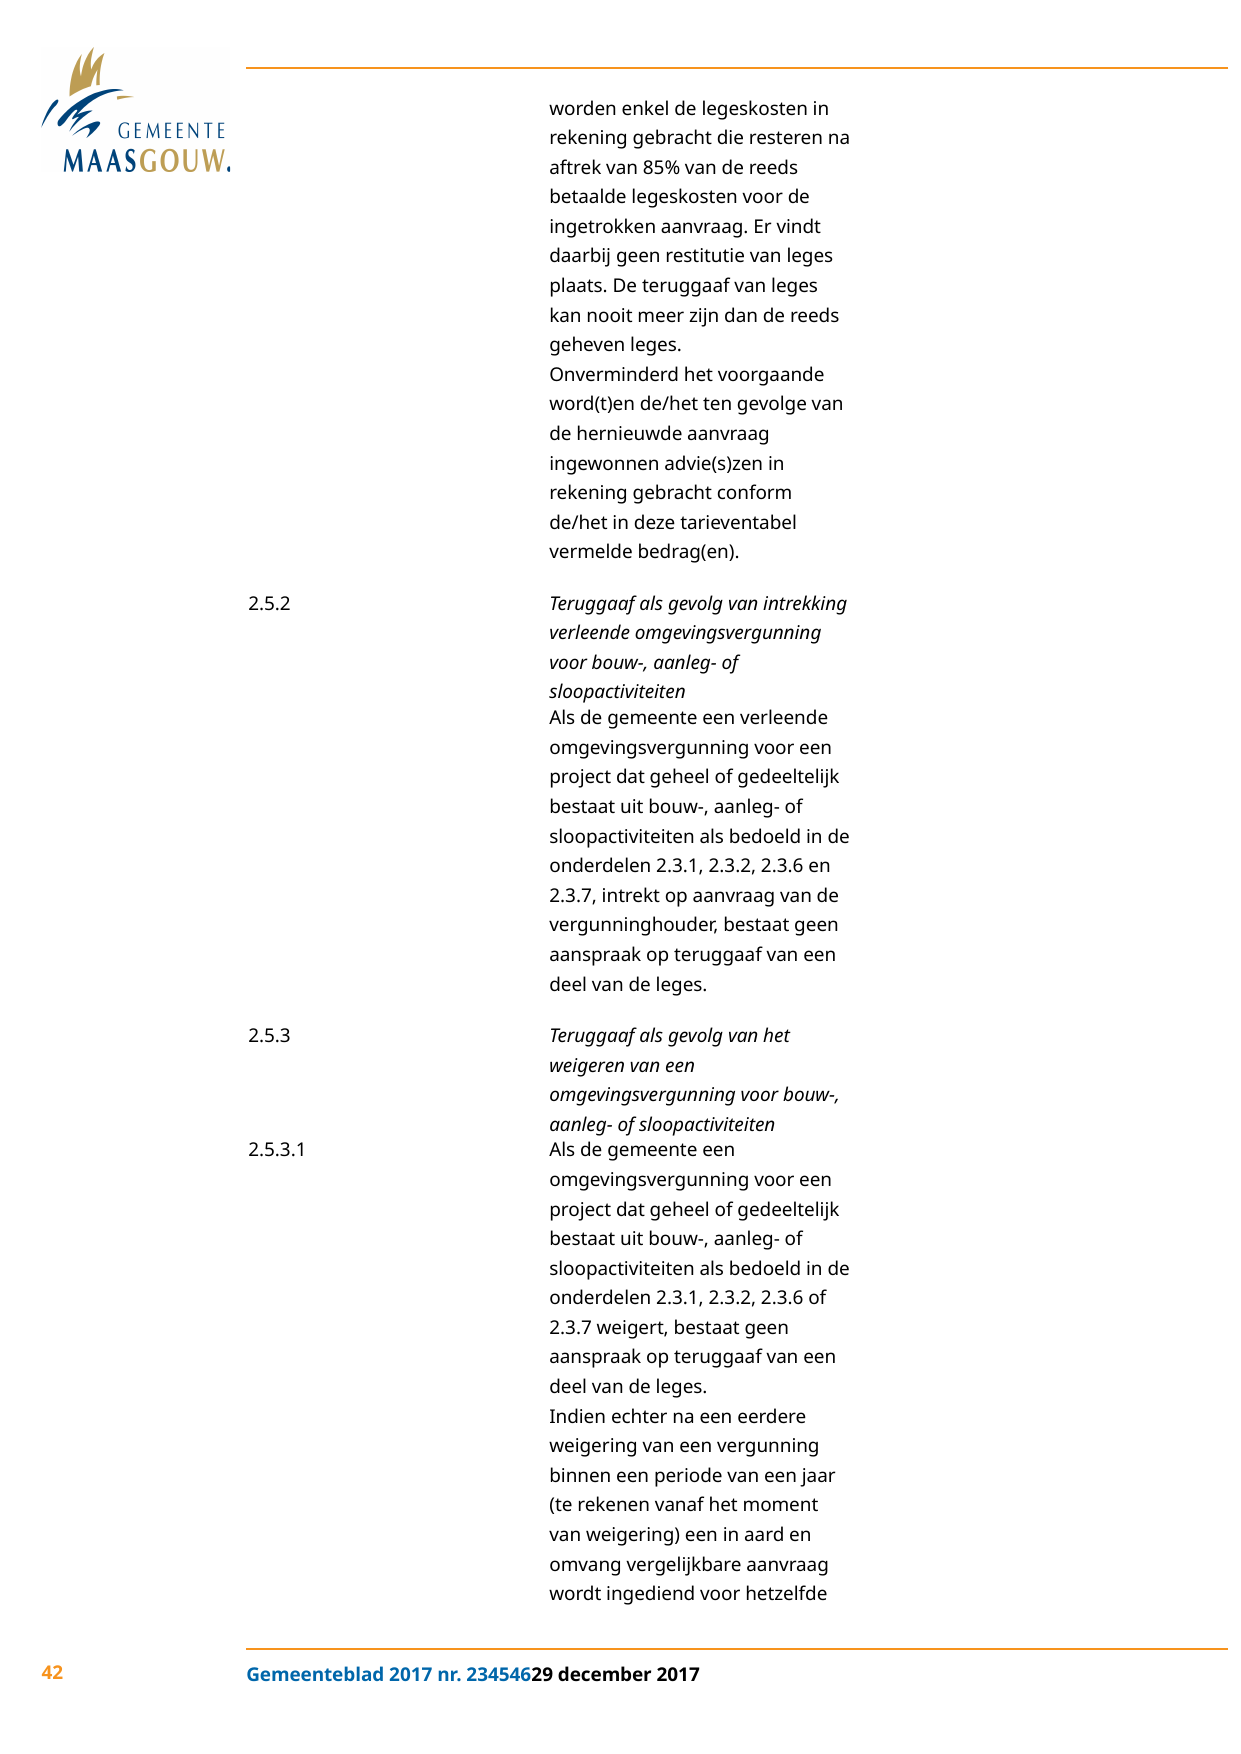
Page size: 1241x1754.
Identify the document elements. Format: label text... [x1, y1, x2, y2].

table_cell [850, 590, 1152, 704]
table_cell worden enkel de legeskosten in rekening gebracht die resteren na aftrek van 85% van de reeds betaalde legeskosten voor de ingetrokken aanvraag. Er vindt daarbij geen restitutie van leges plaats. De teruggaaf van leges kan nooit meer zijn dan de reeds geheven leges. Onverminderd het voorgaande word(t)en de/het ten gevolge van de hernieuwde aanvraag ingewonnen advie(s)zen in rekening gebracht conform de/het in deze tarieventabel vermelde bedrag(en). [549, 95, 850, 564]
table_cell [549, 564, 850, 590]
picture [41, 47, 231, 172]
table_cell 2.5.3.1 [248, 1137, 549, 1606]
table_cell 2.5.2 [248, 590, 549, 704]
table_cell Teruggaaf als gevolg van intrekking verleende omgevingsvergunning voor bouw-, aanleg- of sloopactiviteiten [549, 590, 850, 704]
table_cell [850, 996, 1152, 1022]
table_cell [248, 996, 549, 1022]
table_cell [850, 705, 1152, 996]
table_cell Teruggaaf als gevolg van het weigeren van een omgevingsvergunning voor bouw-, aanleg- of sloopactiviteiten [549, 1022, 850, 1137]
table_cell [850, 1137, 1152, 1606]
table_cell [850, 564, 1152, 590]
table_cell Als de gemeente een verleende omgevingsvergunning voor een project dat geheel of gedeeltelijk bestaat uit bouw-, aanleg- of sloopactiviteiten als bedoeld in de onderdelen 2.3.1, 2.3.2, 2.3.6 en 2.3.7, intrekt op aanvraag van de vergunninghouder, bestaat geen aanspraak op teruggaaf van een deel van de leges. [549, 705, 850, 996]
table_cell [248, 705, 549, 996]
table_cell [248, 564, 549, 590]
table_cell [248, 95, 549, 564]
table_cell Als de gemeente een omgevingsvergunning voor een project dat geheel of gedeeltelijk bestaat uit bouw-, aanleg- of sloopactiviteiten als bedoeld in de onderdelen 2.3.1, 2.3.2, 2.3.6 of 2.3.7 weigert, bestaat geen aanspraak op teruggaaf van een deel van de leges. Indien echter na een eerdere weigering van een vergunning binnen een periode van een jaar (te rekenen vanaf het moment van weigering) een in aard en omvang vergelijkbare aanvraag wordt ingediend voor hetzelfde [549, 1137, 850, 1606]
table_cell [850, 1022, 1152, 1137]
table_cell [850, 95, 1152, 564]
table_cell 2.5.3 [248, 1022, 549, 1137]
table_cell [549, 996, 850, 1022]
